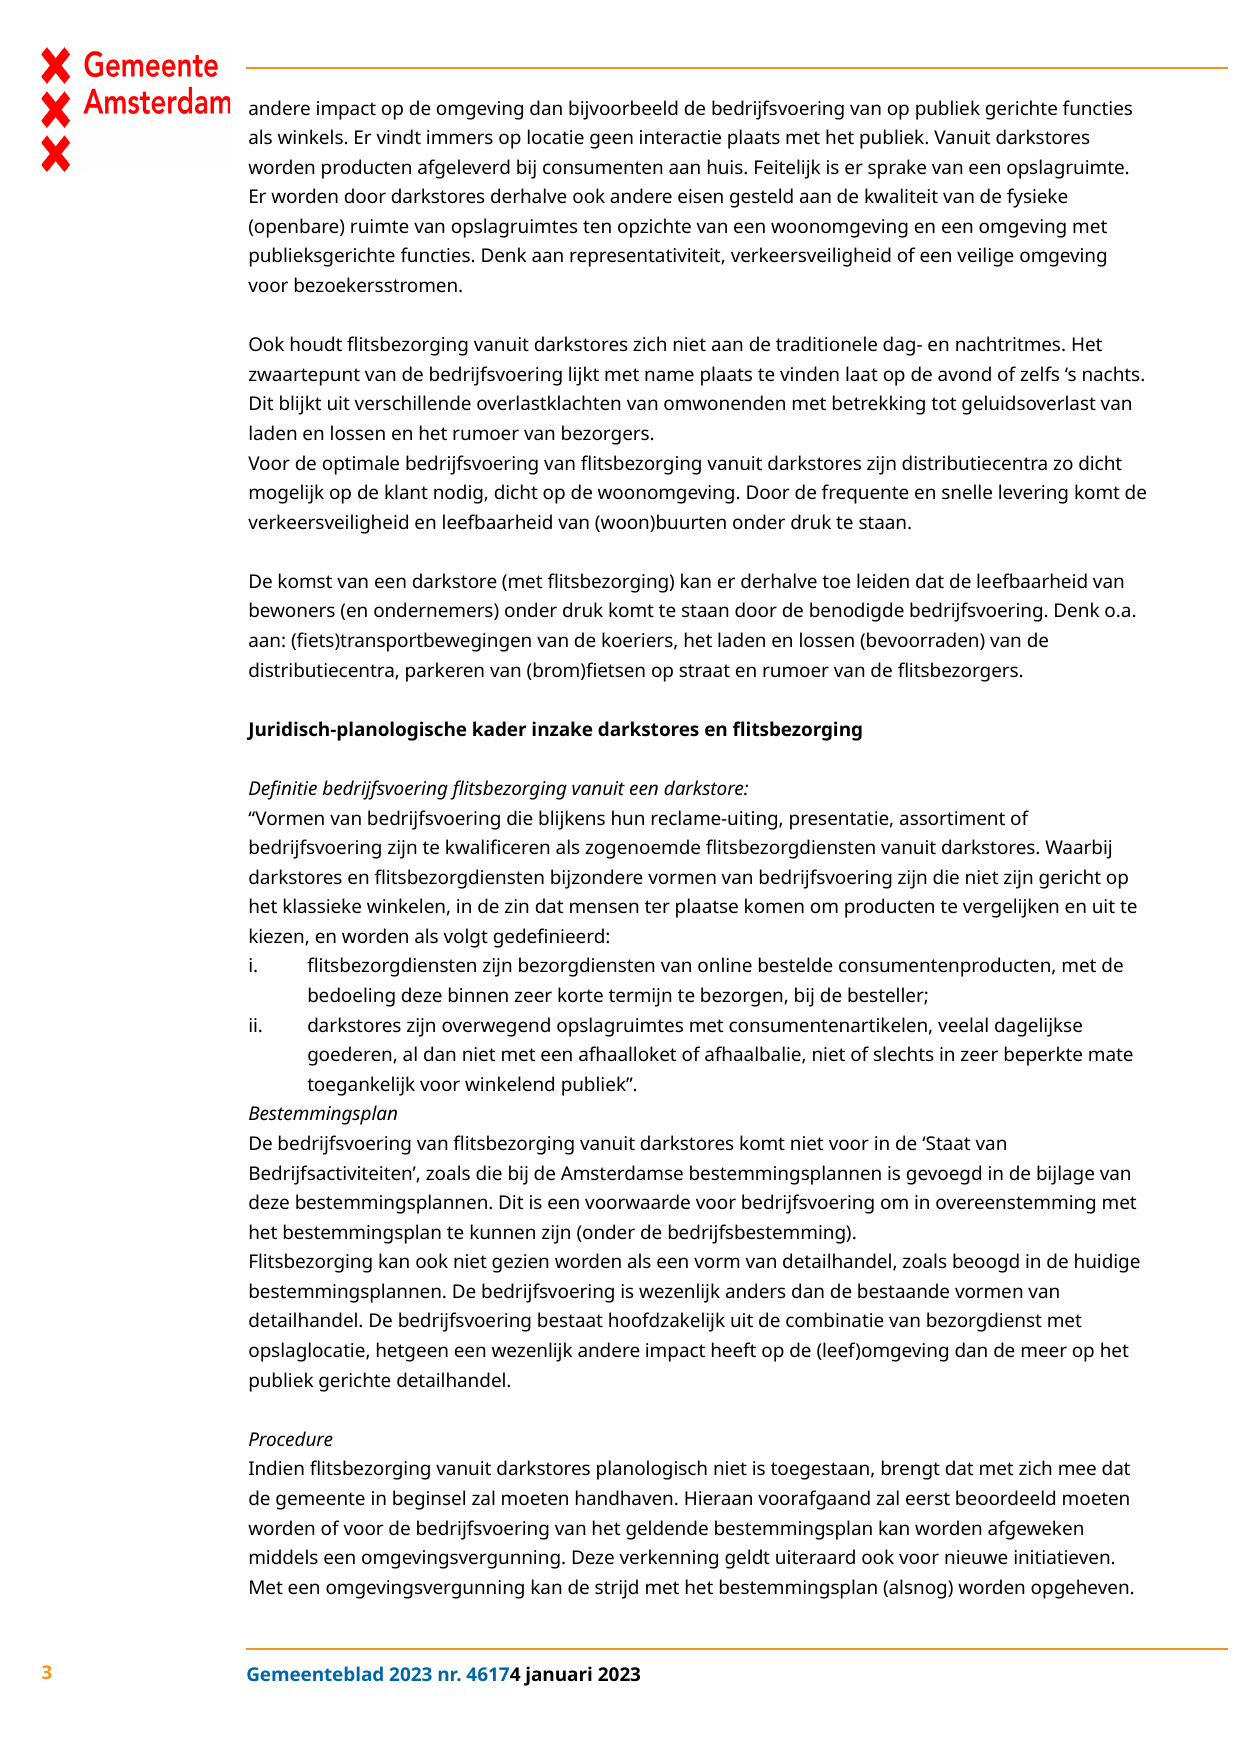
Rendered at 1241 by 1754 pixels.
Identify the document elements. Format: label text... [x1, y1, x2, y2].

text De komst van een darkstore (met flitsbezorging) kan er derhalve toe leiden dat de leefbaarheid van bewoners (en ondernemers) onder druk komt te staan door de benodigde bedrijfsvoering. Denk o.a. aan: (fiets)transportbewegingen van de koeriers, het laden en lossen (bevoorraden) van de distributiecentra, parkeren van (brom)fietsen op straat en rumoer van de flitsbezorgers. [248, 568, 1152, 683]
text De bedrijfsvoering van flitsbezorging vanuit darkstores komt niet voor in de ‘Staat van Bedrijfsactiviteiten’, zoals die bij de Amsterdamse bestemmingsplannen is gevoegd in de bijlage van deze bestemmingsplannen. Dit is een voorwaarde voor bedrijfsvoering om in overeenstemming met het bestemmingsplan te kunnen zijn (onder de bedrijfsbestemming). [248, 1130, 1152, 1245]
text andere impact op de omgeving dan bijvoorbeeld de bedrijfsvoering van op publiek gerichte functies als winkels. Er vindt immers op locatie geen interactie plaats met het publiek. Vanuit darkstores worden producten afgeleverd bij consumenten aan huis. Feitelijk is er sprake van een opslagruimte. Er worden door darkstores derhalve ook andere eisen gesteld aan de kwaliteit van de fysieke (openbare) ruimte van opslagruimtes ten opzichte van een woonomgeving en een omgeving met publieksgerichte functies. Denk aan representativiteit, verkeersveiligheid of een veilige omgeving voor bezoekersstromen. [248, 95, 1152, 298]
text Procedure [248, 1426, 1152, 1452]
text “Vormen van bedrijfsvoering die blijkens hun reclame-uiting, presentatie, assortiment of bedrijfsvoering zijn te kwalificeren als zogenoemde flitsbezorgdiensten vanuit darkstores. Waarbij darkstores en flitsbezorgdiensten bijzondere vormen van bedrijfsvoering zijn die niet zijn gericht op het klassieke winkelen, in de zin dat mensen ter plaatse komen om producten te vergelijken en uit te kiezen, en worden als volgt gedefinieerd: [248, 805, 1152, 949]
list flitsbezorgdiensten zijn bezorgdiensten van online bestelde consumentenproducten, met de bedoeling deze binnen zeer korte termijn te bezorgen, bij de besteller; [248, 953, 1152, 1008]
picture [41, 47, 231, 172]
list darkstores zijn overwegend opslagruimtes met consumentenartikelen, veelal dagelijkse goederen, al dan niet met een afhaalloket of afhaalbalie, niet of slechts in zeer beperkte mate toegankelijk voor winkelend publiek”. [248, 1012, 1152, 1097]
text Bestemmingsplan [248, 1101, 1152, 1126]
text Flitsbezorging kan ook niet gezien worden als een vorm van detailhandel, zoals beoogd in de huidige bestemmingsplannen. De bedrijfsvoering is wezenlijk anders dan de bestaande vormen van detailhandel. De bedrijfsvoering bestaat hoofdzakelijk uit de combinatie van bezorgdienst met opslaglocatie, hetgeen een wezenlijk andere impact heeft op de (leef)omgeving dan de meer op het publiek gerichte detailhandel. [248, 1248, 1152, 1393]
text Voor de optimale bedrijfsvoering van flitsbezorging vanuit darkstores zijn distributiecentra zo dicht mogelijk op de klant nodig, dicht op de woonomgeving. Door de frequente en snelle levering komt de verkeersveiligheid en leefbaarheid van (woon)buurten onder druk te staan. [248, 450, 1152, 535]
text Juridisch-planologische kader inzake darkstores en flitsbezorging [248, 716, 1152, 742]
text Definitie bedrijfsvoering flitsbezorging vanuit een darkstore: [248, 775, 1152, 801]
text Ook houdt flitsbezorging vanuit darkstores zich niet aan de traditionele dag- en nachtritmes. Het zwaartepunt van de bedrijfsvoering lijkt met name plaats te vinden laat op de avond of zelfs ‘s nachts. Dit blijkt uit verschillende overlastklachten van omwonenden met betrekking tot geluidsoverlast van laden en lossen en het rumoer van bezorgers. [248, 331, 1152, 446]
text Indien flitsbezorging vanuit darkstores planologisch niet is toegestaan, brengt dat met zich mee dat de gemeente in beginsel zal moeten handhaven. Hieraan voorafgaand zal eerst beoordeeld moeten worden of voor de bedrijfsvoering van het geldende bestemmingsplan kan worden afgeweken middels een omgevingsvergunning. Deze verkenning geldt uiteraard ook voor nieuwe initiatieven. Met een omgevingsvergunning kan de strijd met het bestemmingsplan (alsnog) worden opgeheven. [248, 1456, 1152, 1600]
